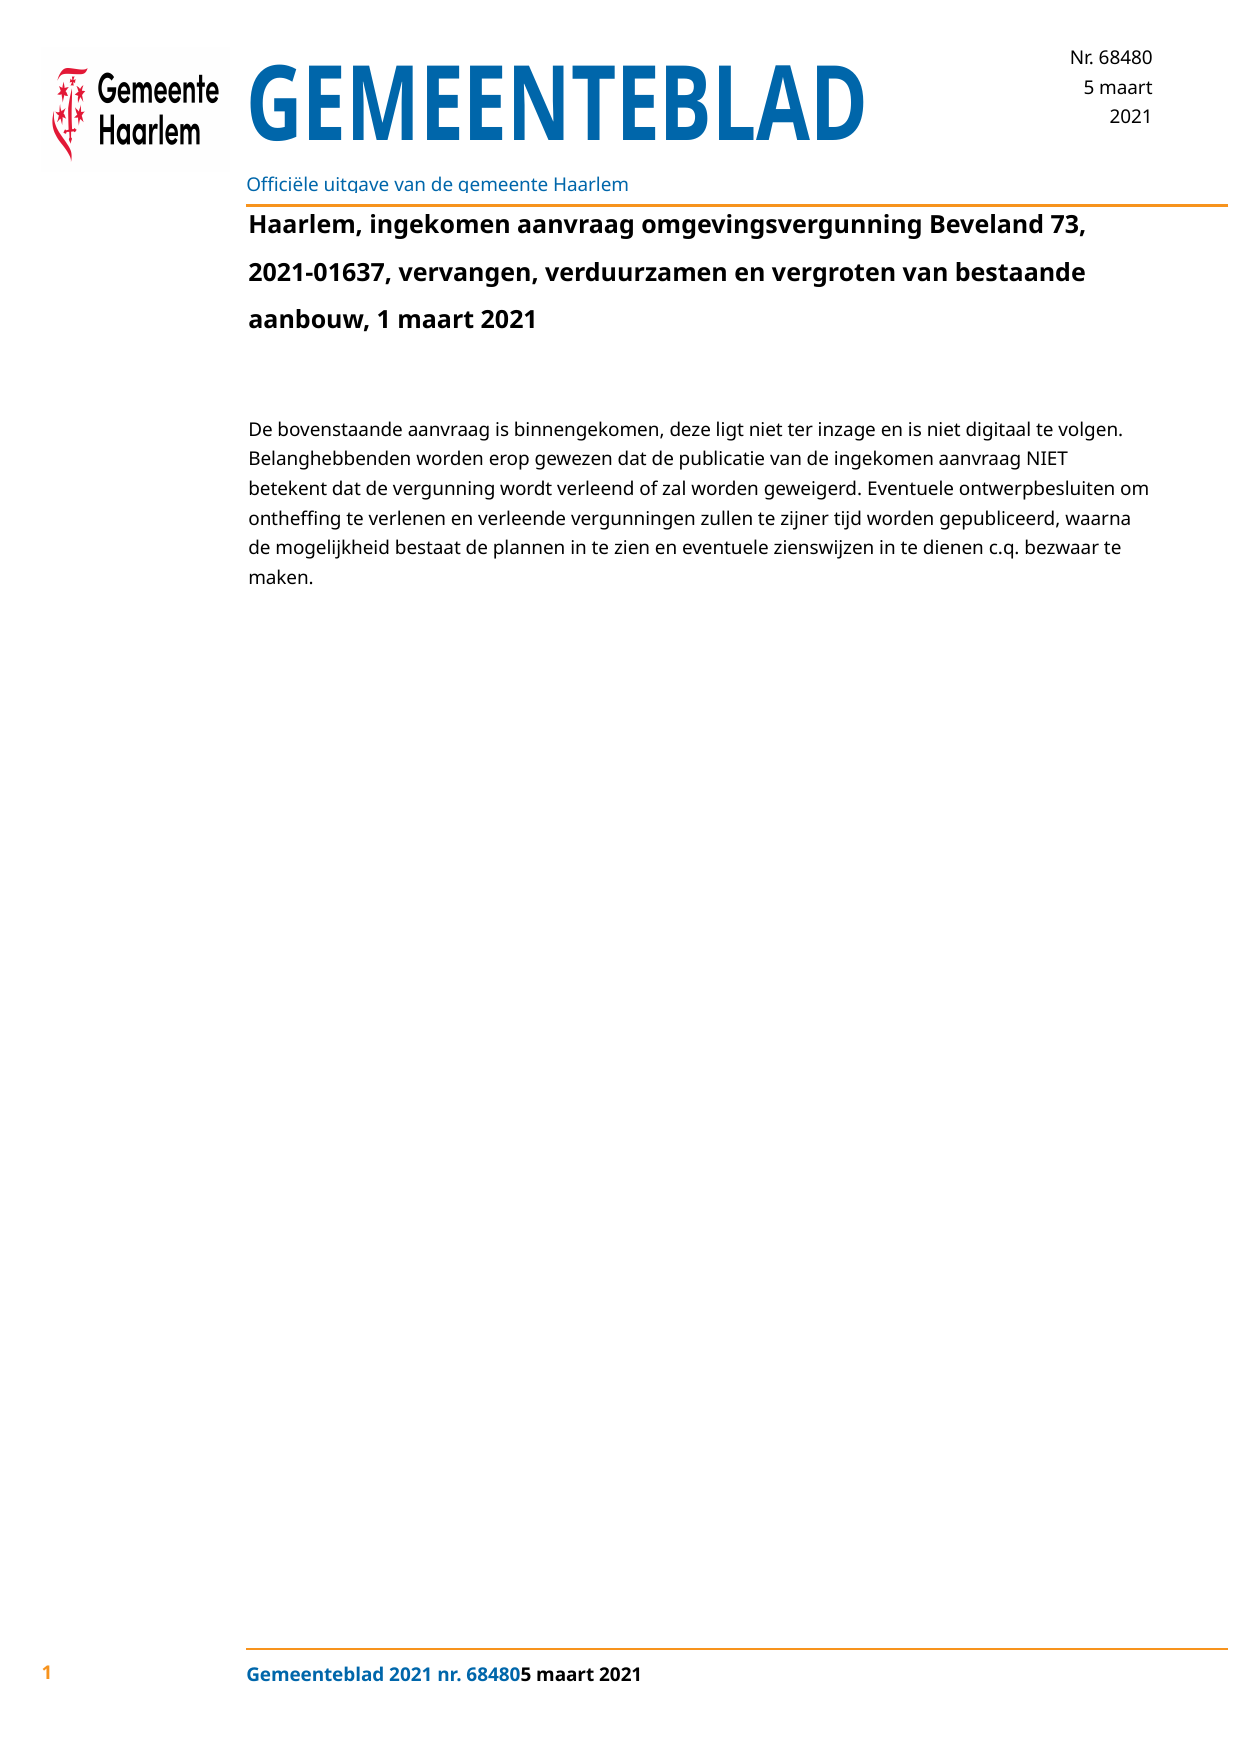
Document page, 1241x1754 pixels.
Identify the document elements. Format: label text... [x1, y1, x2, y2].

text Haarlem, ingekomen aanvraag omgevingsvergunning Beveland 73, 2021-01637, vervangen, verduurzamen en vergroten van bestaande aanbouw, 1 maart 2021 [248, 207, 1152, 336]
picture [41, 47, 231, 172]
text De bovenstaande aanvraag is binnengekomen, deze ligt niet ter inzage en is niet digitaal te volgen. Belanghebbenden worden erop gewezen dat de publicatie van de ingekomen aanvraag NIET betekent dat de vergunning wordt verleend of zal worden geweigerd. Eventuele ontwerpbesluiten om ontheffing te verlenen en verleende vergunningen zullen te zijner tijd worden gepubliceerd, waarna de mogelijkheid bestaat de plannen in te zien en eventuele zienswijzen in te dienen c.q. bezwaar te maken. [248, 416, 1152, 589]
